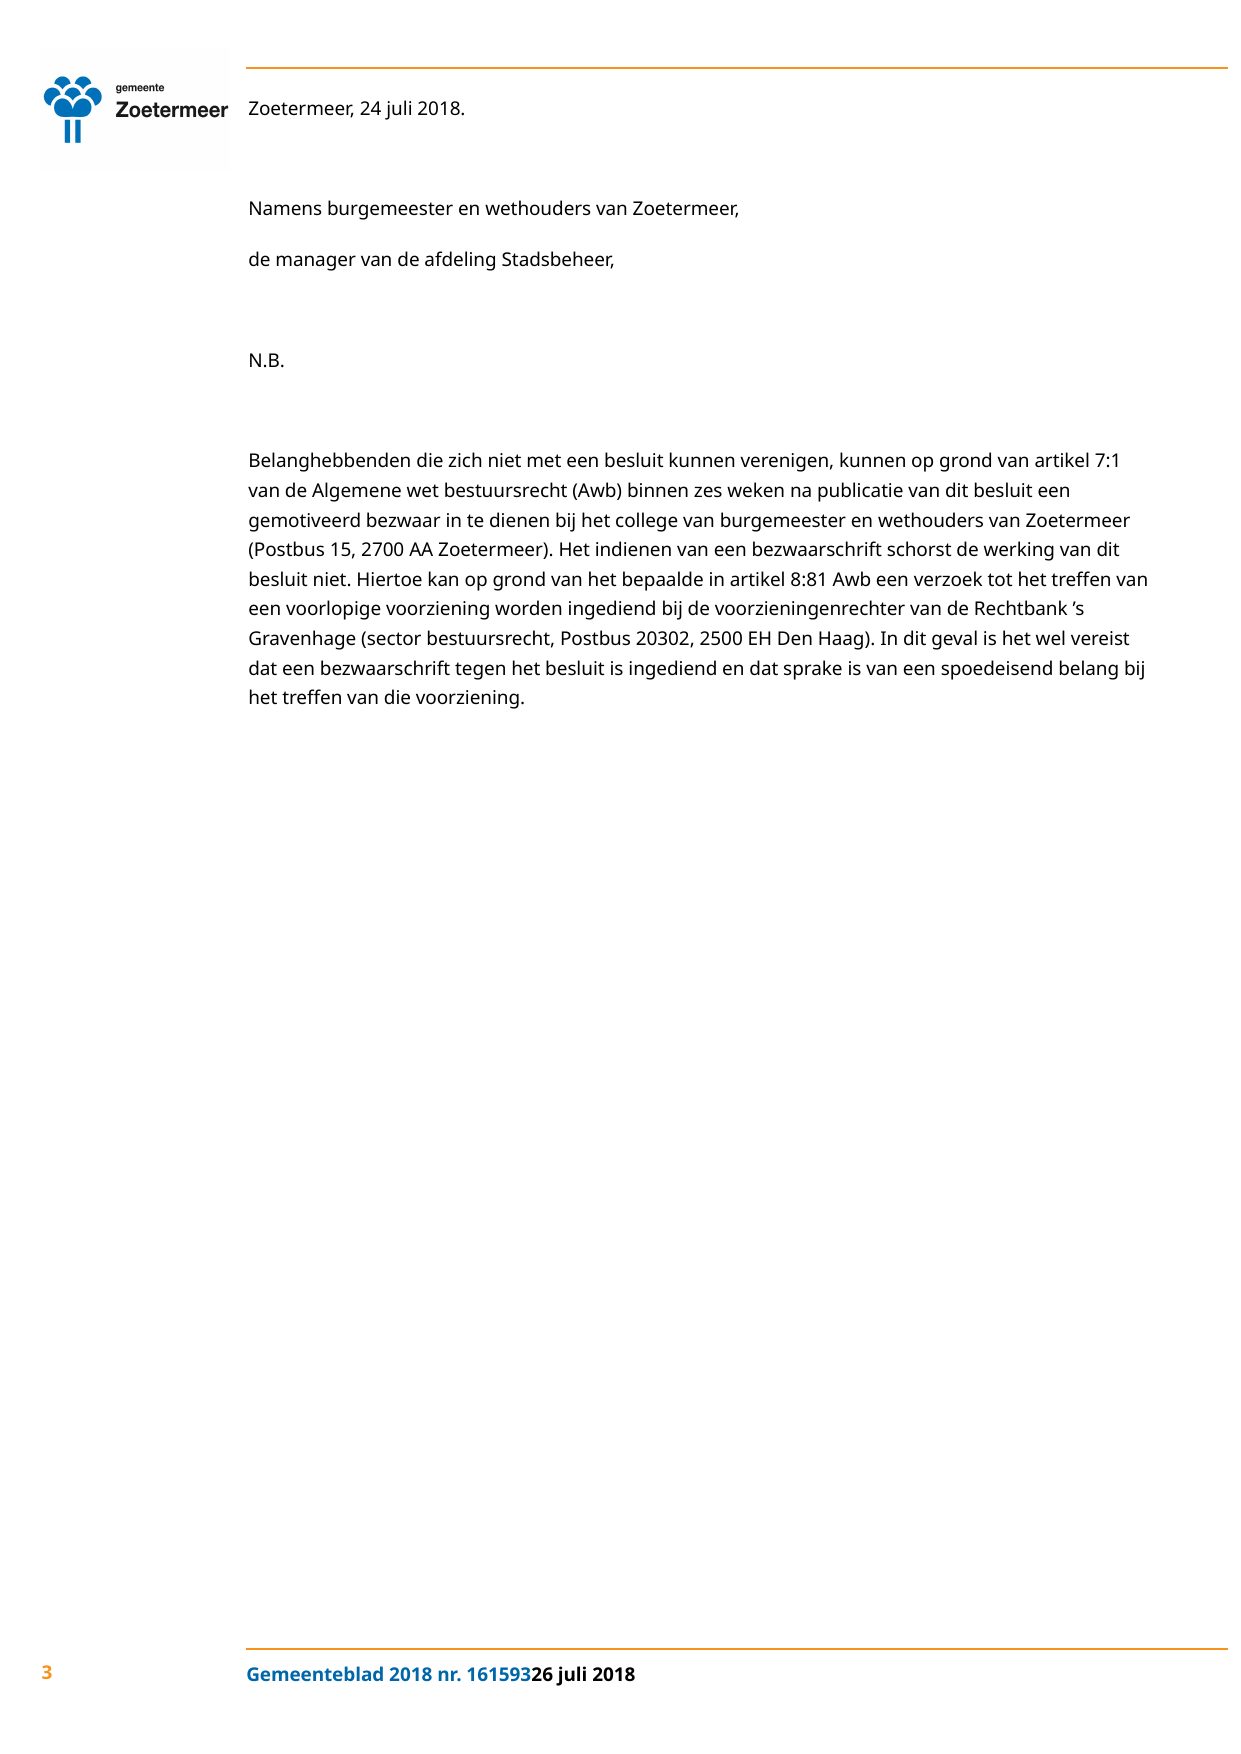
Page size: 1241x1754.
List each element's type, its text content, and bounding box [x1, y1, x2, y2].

text de manager van de afdeling Stadsbeheer, [248, 246, 1152, 272]
text Zoetermeer, 24 juli 2018. [248, 95, 1152, 121]
picture [41, 47, 231, 172]
text Belanghebbenden die zich niet met een besluit kunnen verenigen, kunnen op grond van artikel 7:1 van de Algemene wet bestuursrecht (Awb) binnen zes weken na publicatie van dit besluit een gemotiveerd bezwaar in te dienen bij het college van burgemeester en wethouders van Zoetermeer (Postbus 15, 2700 AA Zoetermeer). Het indienen van een bezwaarschrift schorst de werking van dit besluit niet. Hiertoe kan op grond van het bepaalde in artikel 8:81 Awb een verzoek tot het treffen van een voorlopige voorziening worden ingediend bij de voorzieningenrechter van de Rechtbank ’s Gravenhage (sector bestuursrecht, Postbus 20302, 2500 EH Den Haag). In dit geval is het wel vereist dat een bezwaarschrift tegen het besluit is ingediend en dat sprake is van een spoedeisend belang bij het treffen van die voorziening. [248, 448, 1152, 710]
text N.B. [248, 347, 1152, 373]
text Namens burgemeester en wethouders van Zoetermeer, [248, 196, 1152, 221]
